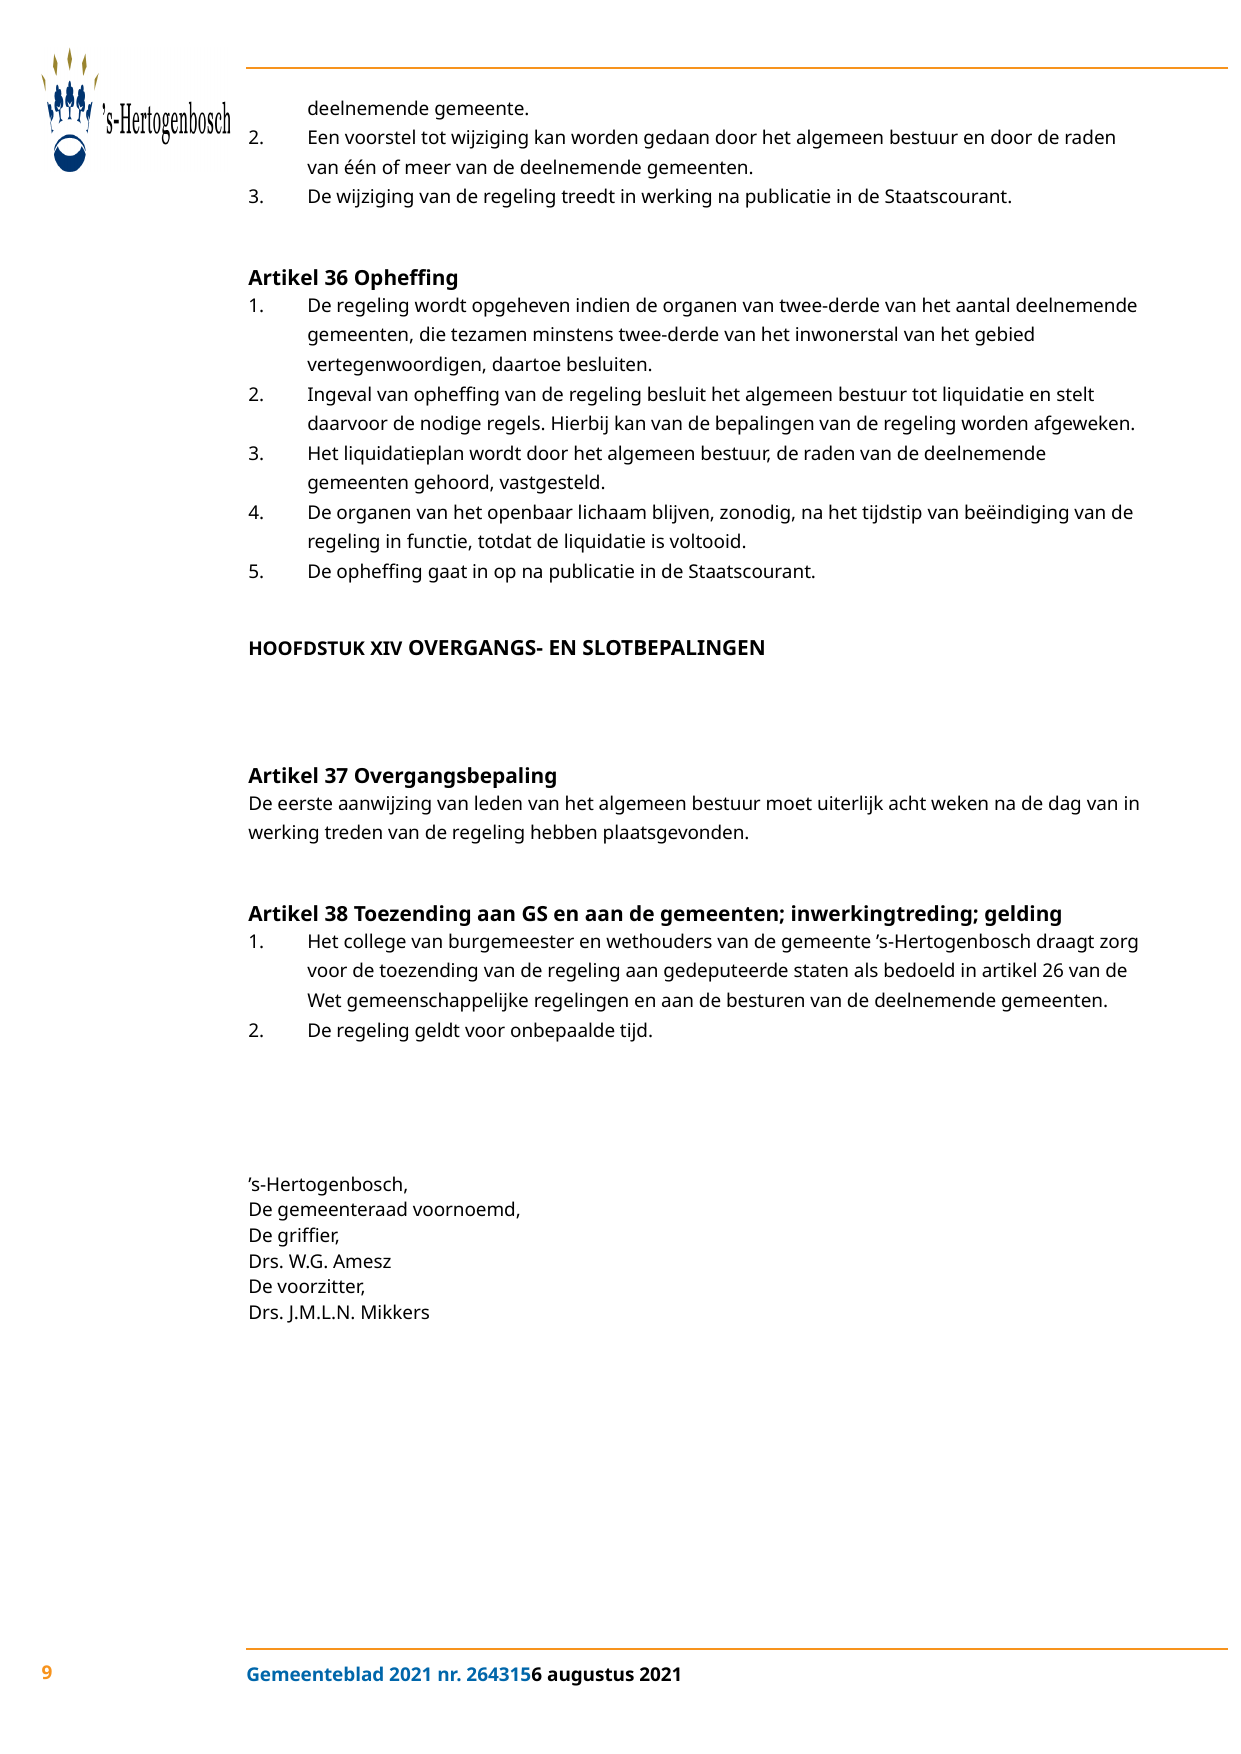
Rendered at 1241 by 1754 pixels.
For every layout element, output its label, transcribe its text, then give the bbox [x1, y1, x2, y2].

text De griffier, [248, 1222, 1152, 1248]
list Het college van burgemeester en wethouders van de gemeente ’s-Hertogenbosch draagt zorg voor de toezending van de regeling aan gedeputeerde staten als bedoeld in artikel 26 van de Wet gemeenschappelijke regelingen en aan de besturen van de deelnemende gemeenten. [248, 928, 1152, 1013]
picture [41, 47, 231, 172]
list Het liquidatieplan wordt door het algemeen bestuur, de raden van de deelnemende gemeenten gehoord, vastgesteld. [248, 440, 1152, 495]
list De opheffing gaat in op na publicatie in de Staatscourant. [248, 558, 1152, 584]
list De organen van het openbaar lichaam blijven, zonodig, na het tijdstip van beëindiging van de regeling in functie, totdat de liquidatie is voltooid. [248, 499, 1152, 554]
list Een voorstel tot wijziging kan worden gedaan door het algemeen bestuur en door de raden van één of meer van de deelnemende gemeenten. [248, 124, 1152, 180]
list De wijziging van de regeling treedt in werking na publicatie in de Staatscourant. [248, 183, 1152, 209]
list De regeling wordt opgeheven indien de organen van twee-derde van het aantal deelnemende gemeenten, die tezamen minstens twee-derde van het inwonerstal van het gebied vertegenwoordigen, daartoe besluiten. [248, 292, 1152, 377]
text De gemeenteraad voornoemd, [248, 1197, 1152, 1222]
list deelnemende gemeente. [248, 95, 1152, 121]
text De voorzitter, [248, 1274, 1152, 1299]
text Artikel 37 Overgangsbepaling [248, 762, 1152, 790]
text HOOFDSTUK XIV OVERGANGS- EN SLOTBEPALINGEN [248, 633, 1152, 662]
list De regeling geldt voor onbepaalde tijd. [248, 1017, 1152, 1042]
text ’s-Hertogenbosch, [248, 1171, 1152, 1197]
text Artikel 38 Toezending aan GS en aan de gemeenten; inwerkingtreding; gelding [248, 899, 1152, 928]
text De eerste aanwijzing van leden van het algemeen bestuur moet uiterlijk acht weken na de dag van in werking treden van de regeling hebben plaatsgevonden. [248, 790, 1152, 845]
text Artikel 36 Opheffing [248, 263, 1152, 292]
text Drs. W.G. Amesz [248, 1248, 1152, 1274]
list Ingeval van opheffing van de regeling besluit het algemeen bestuur tot liquidatie en stelt daarvoor de nodige regels. Hierbij kan van de bepalingen van de regeling worden afgeweken. [248, 381, 1152, 436]
text Drs. J.M.L.N. Mikkers [248, 1299, 1152, 1325]
